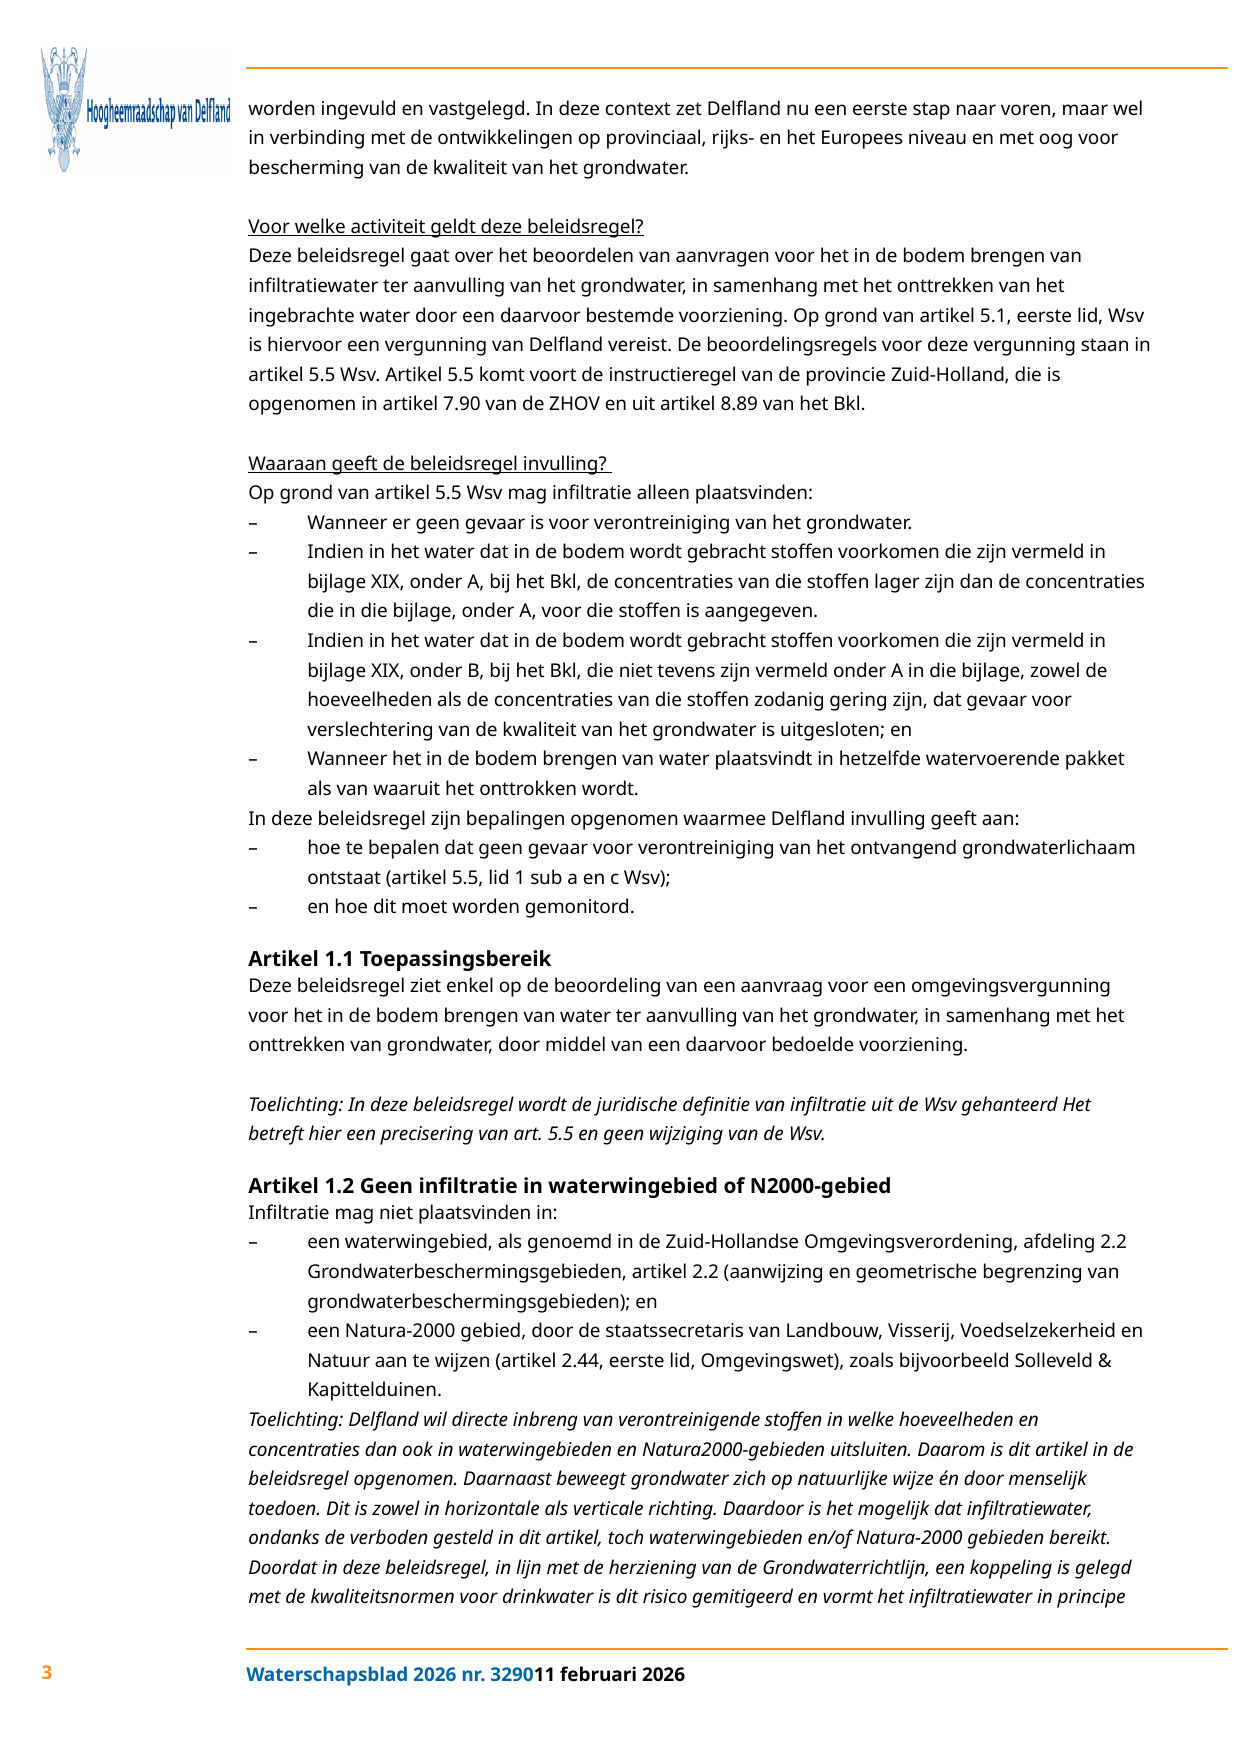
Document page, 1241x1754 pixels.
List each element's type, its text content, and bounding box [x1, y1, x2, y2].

picture [41, 47, 231, 172]
list en hoe dit moet worden gemonitord. [248, 893, 1152, 919]
text Artikel 1.1 Toepassingsbereik [248, 944, 1152, 972]
text Infiltratie mag niet plaatsvinden in: [248, 1199, 1152, 1225]
text Voor welke activiteit geldt deze beleidsregel? [248, 213, 1152, 239]
text worden ingevuld en vastgelegd. In deze context zet Delfland nu een eerste stap naar voren, maar wel in verbinding met de ontwikkelingen op provinciaal, rijks- en het Europees niveau en met oog voor bescherming van de kwaliteit van het grondwater. [248, 95, 1152, 180]
text Deze beleidsregel ziet enkel op de beoordeling van een aanvraag voor een omgevingsvergunning voor het in de bodem brengen van water ter aanvulling van het grondwater, in samenhang met het onttrekken van grondwater, door middel van een daarvoor bedoelde voorziening. [248, 972, 1152, 1057]
list Wanneer het in de bodem brengen van water plaatsvindt in hetzelfde watervoerende pakket als van waaruit het onttrokken wordt. [248, 746, 1152, 801]
text Deze beleidsregel gaat over het beoordelen van aanvragen voor het in de bodem brengen van infiltratiewater ter aanvulling van het grondwater, in samenhang met het onttrekken van het ingebrachte water door een daarvoor bestemde voorziening. Op grond van artikel 5.1, eerste lid, Wsv is hiervoor een vergunning van Delfland vereist. De beoordelingsregels voor deze vergunning staan in artikel 5.5 Wsv. Artikel 5.5 komt voort de instructieregel van de provincie Zuid-Holland, die is opgenomen in artikel 7.90 van de ZHOV en uit artikel 8.89 van het Bkl. [248, 243, 1152, 416]
list Indien in het water dat in de bodem wordt gebracht stoffen voorkomen die zijn vermeld in bijlage XIX, onder A, bij het Bkl, de concentraties van die stoffen lager zijn dan de concentraties die in die bijlage, onder A, voor die stoffen is aangegeven. [248, 538, 1152, 623]
text Toelichting: In deze beleidsregel wordt de juridische definitie van infiltratie uit de Wsv gehanteerd Het betreft hier een precisering van art. 5.5 en geen wijziging van de Wsv. [248, 1091, 1152, 1146]
text Artikel 1.2 Geen infiltratie in waterwingebied of N2000-gebied [248, 1171, 1152, 1199]
text Toelichting: Delfland wil directe inbreng van verontreinigende stoffen in welke hoeveelheden en concentraties dan ook in waterwingebieden en Natura2000-gebieden uitsluiten. Daarom is dit artikel in de beleidsregel opgenomen. Daarnaast beweegt grondwater zich op natuurlijke wijze én door menselijk toedoen. Dit is zowel in horizontale als verticale richting. Daardoor is het mogelijk dat infiltratiewater, ondanks de verboden gesteld in dit artikel, toch waterwingebieden en/of Natura-2000 gebieden bereikt. Doordat in deze beleidsregel, in lijn met de herziening van de Grondwaterrichtlijn, een koppeling is gelegd met de kwaliteitsnormen voor drinkwater is dit risico gemitigeerd en vormt het infiltratiewater in principe [248, 1406, 1152, 1609]
list hoe te bepalen dat geen gevaar voor verontreiniging van het ontvangend grondwaterlichaam ontstaat (artikel 5.5, lid 1 sub a en c Wsv); [248, 834, 1152, 890]
list een Natura-2000 gebied, door de staatssecretaris van Landbouw, Visserij, Voedselzekerheid en Natuur aan te wijzen (artikel 2.44, eerste lid, Omgevingswet), zoals bijvoorbeeld Solleveld & Kapittelduinen. [248, 1317, 1152, 1402]
list een waterwingebied, als genoemd in de Zuid-Hollandse Omgevingsverordening, afdeling 2.2 Grondwaterbeschermingsgebieden, artikel 2.2 (aanwijzing en geometrische begrenzing van grondwaterbeschermingsgebieden); en [248, 1229, 1152, 1314]
text Op grond van artikel 5.5 Wsv mag infiltratie alleen plaatsvinden: [248, 479, 1152, 505]
list Wanneer er geen gevaar is voor verontreiniging van het grondwater. [248, 509, 1152, 535]
list Indien in het water dat in de bodem wordt gebracht stoffen voorkomen die zijn vermeld in bijlage XIX, onder B, bij het Bkl, die niet tevens zijn vermeld onder A in die bijlage, zowel de hoeveelheden als de concentraties van die stoffen zodanig gering zijn, dat gevaar voor verslechtering van de kwaliteit van het grondwater is uitgesloten; en [248, 627, 1152, 742]
text In deze beleidsregel zijn bepalingen opgenomen waarmee Delfland invulling geeft aan: [248, 805, 1152, 831]
text Waaraan geeft de beleidsregel invulling? [248, 450, 1152, 476]
